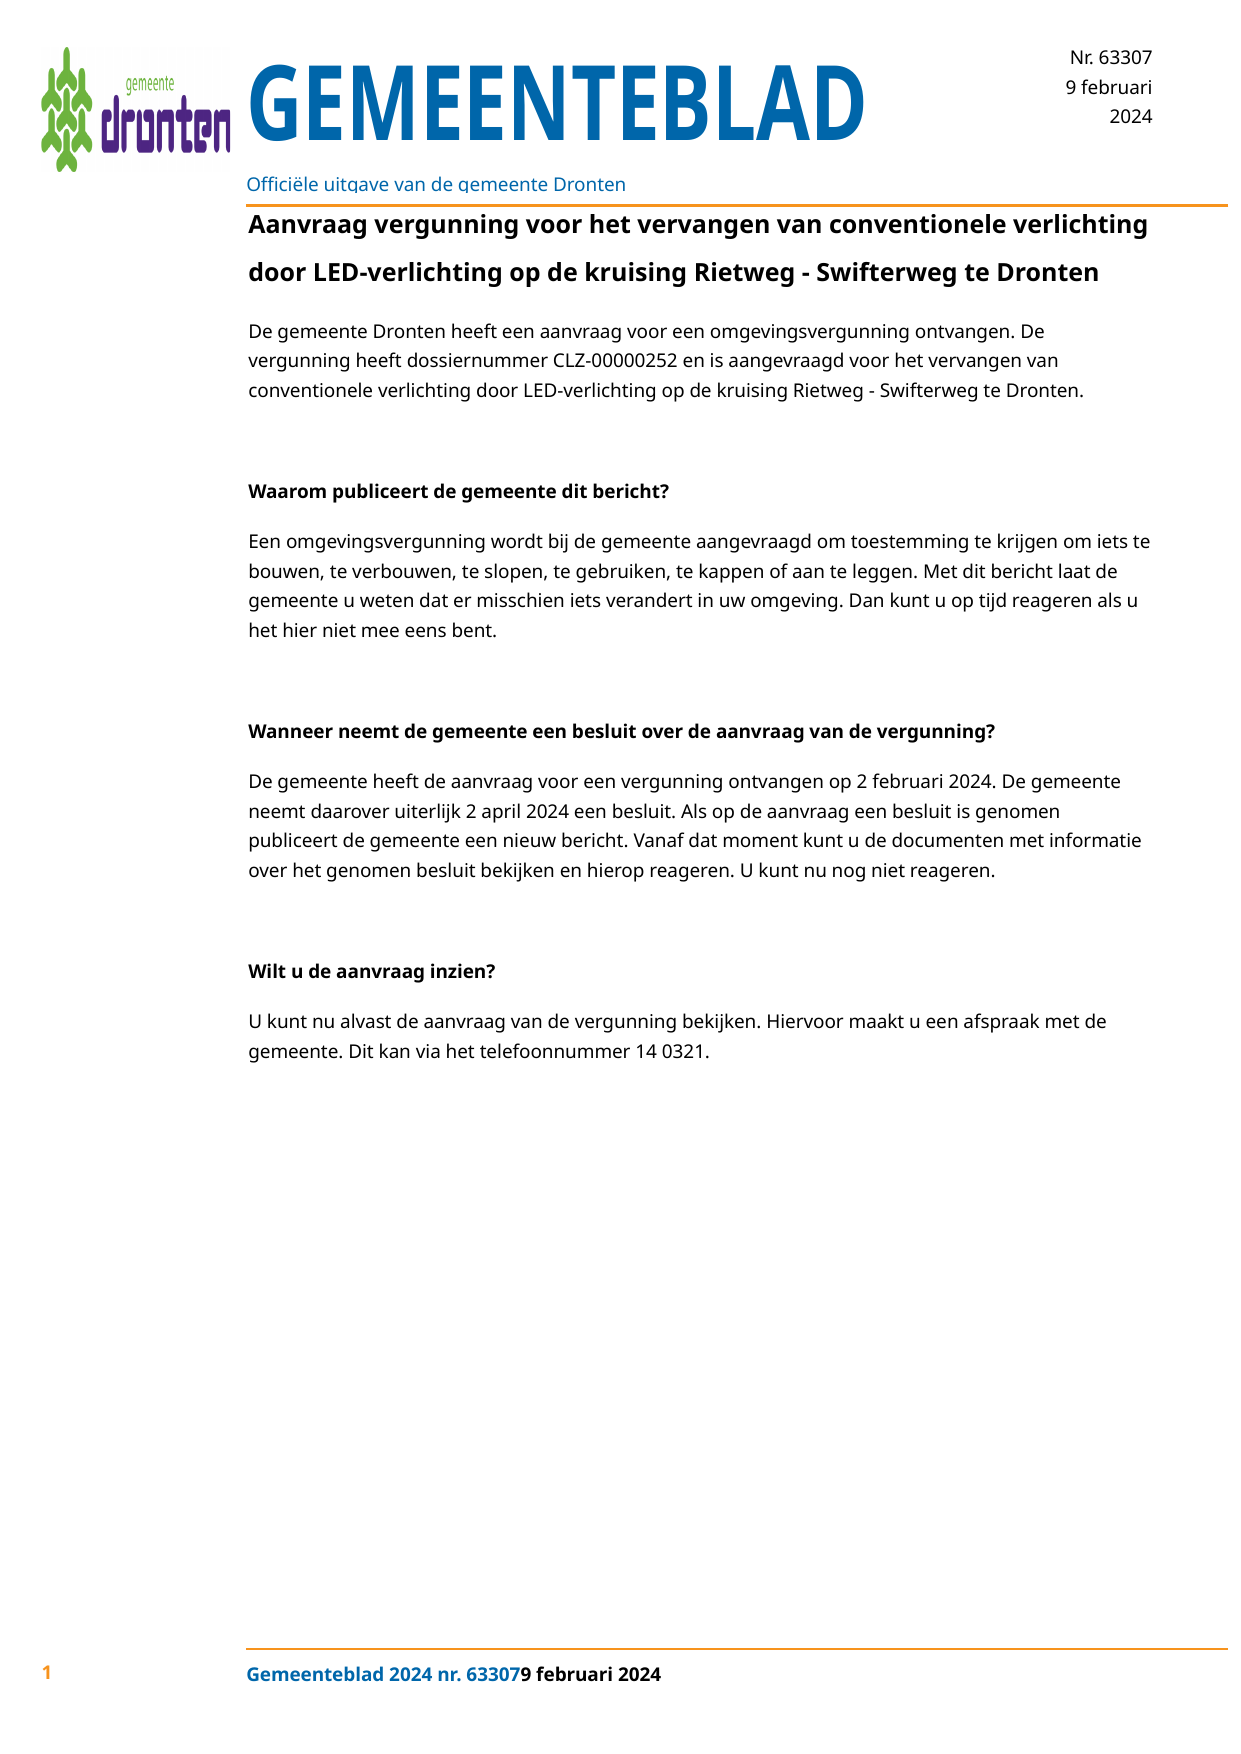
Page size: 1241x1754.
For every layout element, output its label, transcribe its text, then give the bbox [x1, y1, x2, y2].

text Wanneer neemt de gemeente een besluit over de aanvraag van de vergunning? [248, 718, 1152, 744]
text U kunt nu alvast de aanvraag van de vergunning bekijken. Hiervoor maakt u een afspraak met de gemeente. Dit kan via het telefoonnummer 14 0321. [248, 1008, 1152, 1064]
picture [41, 47, 231, 172]
text Aanvraag vergunning voor het vervangen van conventionele verlichting door LED-verlichting op de kruising Rietweg - Swifterweg te Dronten [248, 207, 1152, 288]
text Waarom publiceert de gemeente dit bericht? [248, 478, 1152, 504]
text De gemeente Dronten heeft een aanvraag voor een omgevingsvergunning ontvangen. De vergunning heeft dossiernummer CLZ-00000252 en is aangevraagd voor het vervangen van conventionele verlichting door LED-verlichting op de kruising Rietweg - Swifterweg te Dronten. [248, 318, 1152, 403]
text De gemeente heeft de aanvraag voor een vergunning ontvangen op 2 februari 2024. De gemeente neemt daarover uiterlijk 2 april 2024 een besluit. Als op de aanvraag een besluit is genomen publiceert de gemeente een nieuw bericht. Vanaf dat moment kunt u de documenten met informatie over het genomen besluit bekijken en hierop reageren. U kunt nu nog niet reageren. [248, 768, 1152, 883]
text Wilt u de aanvraag inzien? [248, 958, 1152, 984]
text Een omgevingsvergunning wordt bij de gemeente aangevraagd om toestemming te krijgen om iets te bouwen, te verbouwen, te slopen, te gebruiken, te kappen of aan te leggen. Met dit bericht laat de gemeente u weten dat er misschien iets verandert in uw omgeving. Dan kunt u op tijd reageren als u het hier niet mee eens bent. [248, 528, 1152, 643]
